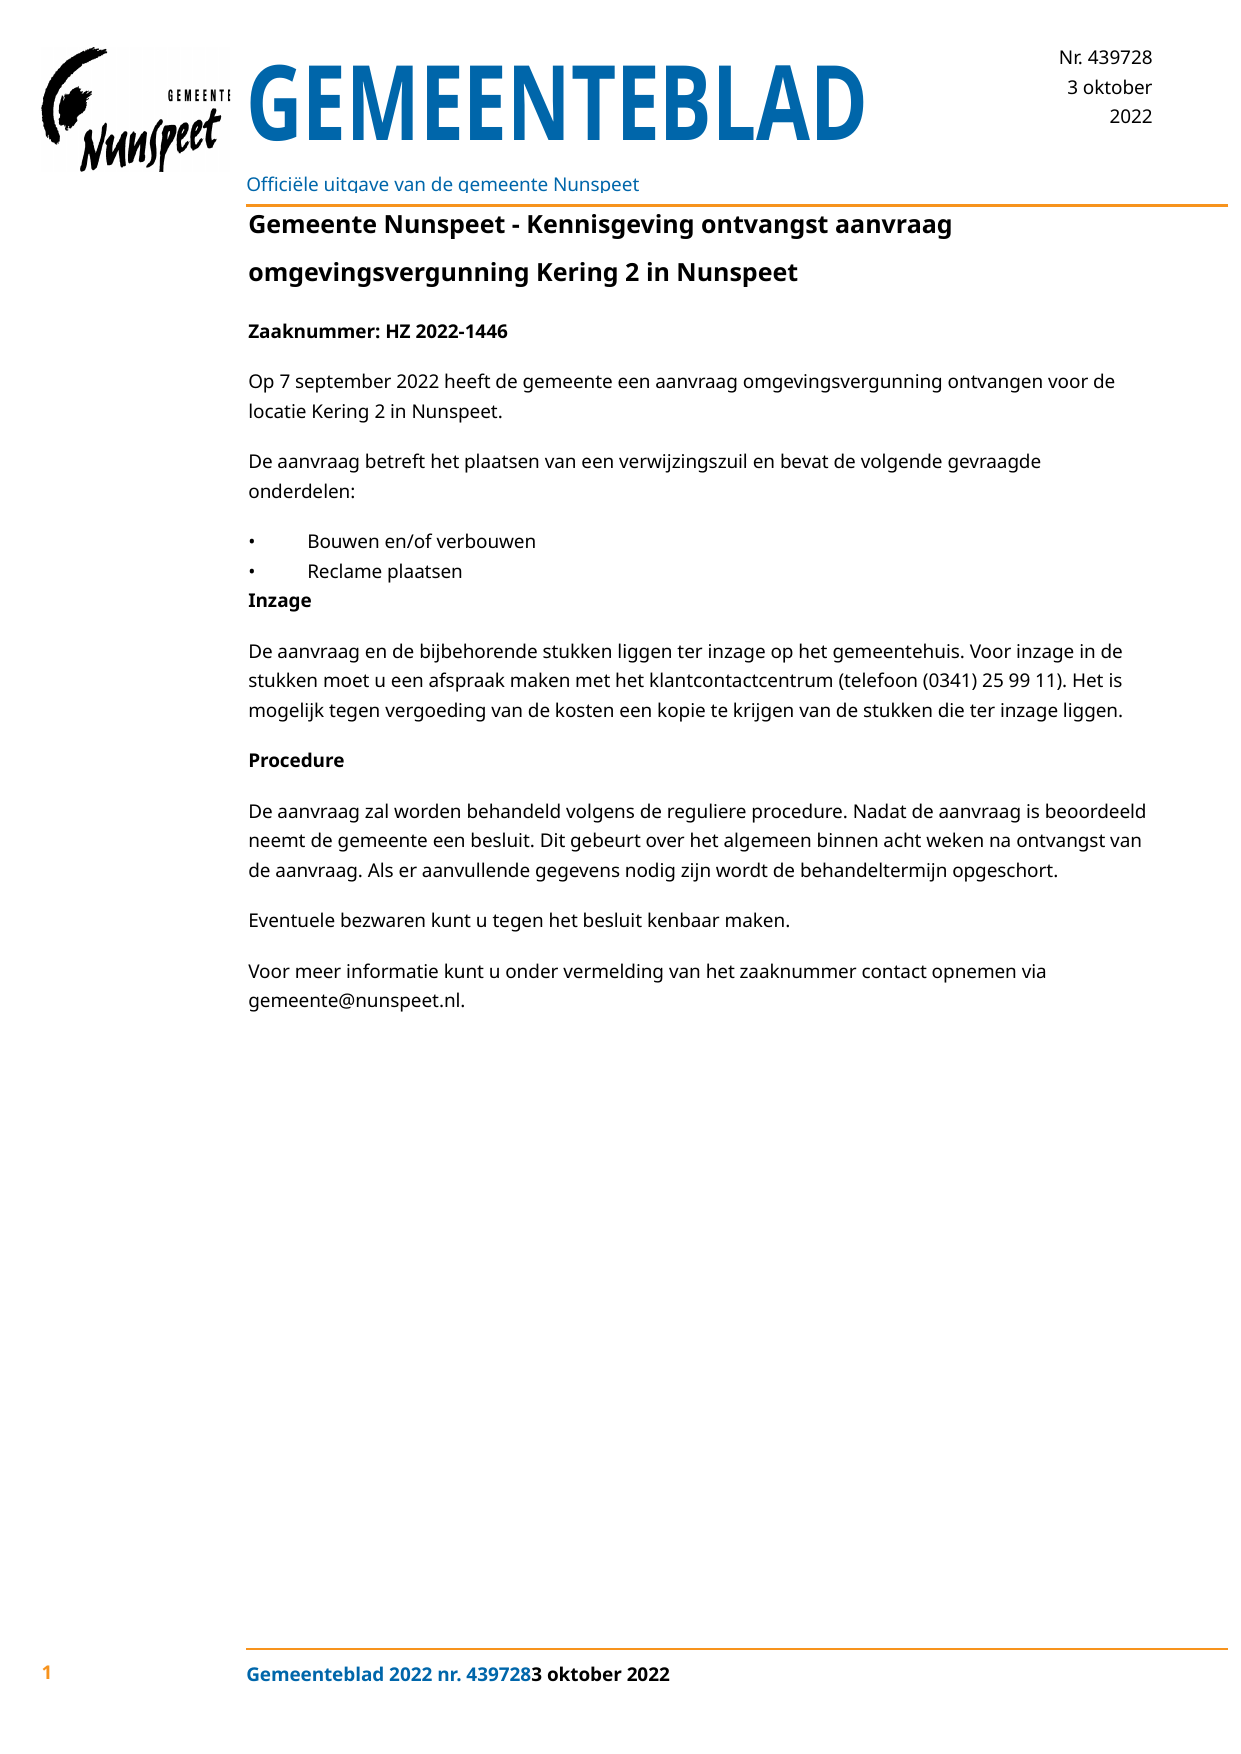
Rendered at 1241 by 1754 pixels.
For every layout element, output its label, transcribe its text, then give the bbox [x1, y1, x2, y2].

text Voor meer informatie kunt u onder vermelding van het zaaknummer contact opnemen via gemeente@nunspeet.nl. [248, 958, 1152, 1013]
list Reclame plaatsen [248, 558, 1152, 584]
picture [41, 47, 231, 172]
text De aanvraag zal worden behandeld volgens de reguliere procedure. Nadat de aanvraag is beoordeeld neemt de gemeente een besluit. Dit gebeurt over het algemeen binnen acht weken na ontvangst van de aanvraag. Als er aanvullende gegevens nodig zijn wordt de behandeltermijn opgeschort. [248, 798, 1152, 883]
text Procedure [248, 747, 1152, 773]
text De aanvraag en de bijbehorende stukken liggen ter inzage op het gemeentehuis. Voor inzage in de stukken moet u een afspraak maken met het klantcontactcentrum (telefoon (0341) 25 99 11). Het is mogelijk tegen vergoeding van de kosten een kopie te krijgen van de stukken die ter inzage liggen. [248, 638, 1152, 723]
text Zaaknummer: HZ 2022-1446 [248, 318, 1152, 344]
text Gemeente Nunspeet - Kennisgeving ontvangst aanvraag omgevingsvergunning Kering 2 in Nunspeet [248, 207, 1152, 288]
text Op 7 september 2022 heeft de gemeente een aanvraag omgevingsvergunning ontvangen voor de locatie Kering 2 in Nunspeet. [248, 368, 1152, 424]
text Inzage [248, 587, 1152, 613]
text Eventuele bezwaren kunt u tegen het besluit kenbaar maken. [248, 907, 1152, 933]
list Bouwen en/of verbouwen [248, 528, 1152, 554]
text De aanvraag betreft het plaatsen van een verwijzingszuil en bevat de volgende gevraagde onderdelen: [248, 448, 1152, 504]
